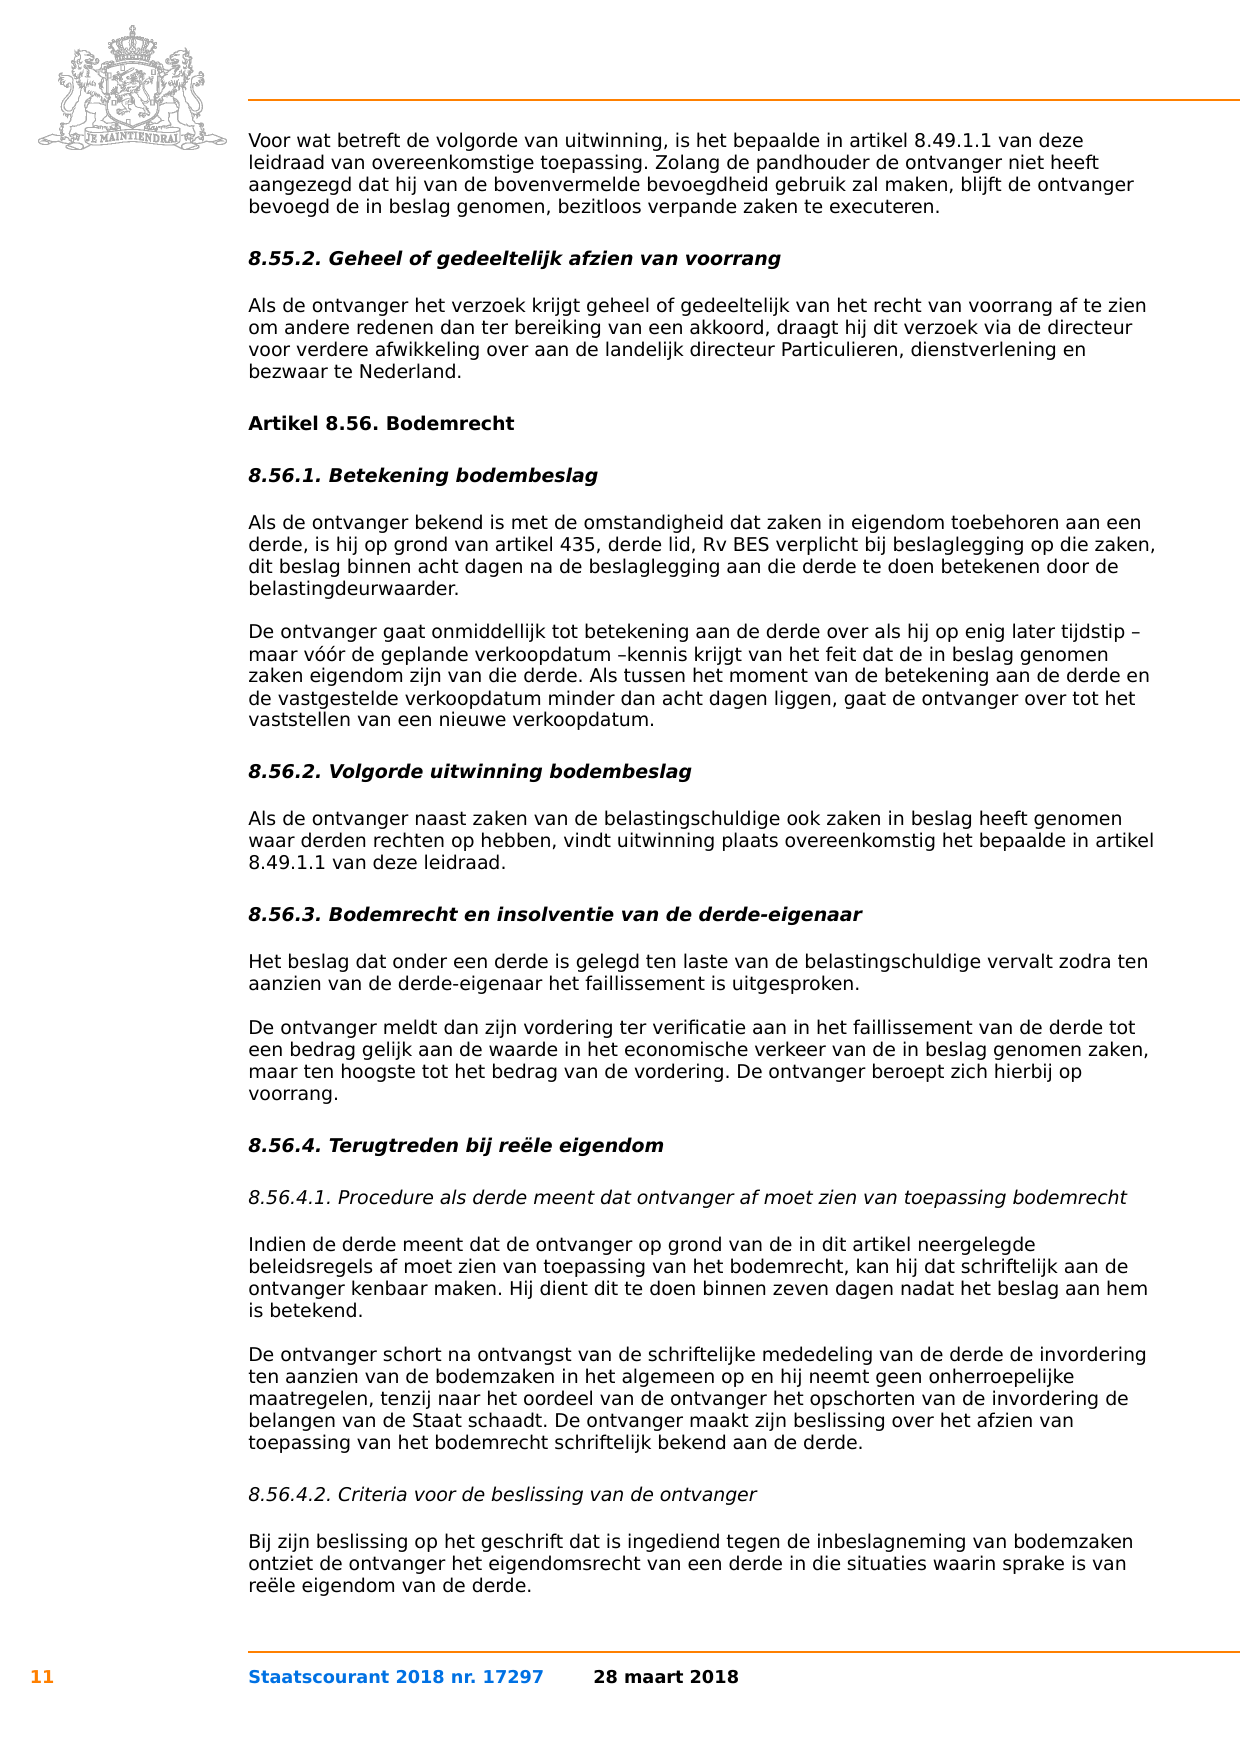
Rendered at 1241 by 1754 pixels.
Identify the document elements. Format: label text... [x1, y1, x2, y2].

text De ontvanger gaat onmiddellijk tot betekening aan de derde over als hij op enig later tijdstip – maar vóór de geplande verkoopdatum –kennis krijgt van het feit dat de in beslag genomen zaken eigendom zijn van die derde. Als tussen het moment van de betekening aan de derde en de vastgestelde verkoopdatum minder dan acht dagen liggen, gaat de ontvanger over tot het vaststellen van een nieuwe verkoopdatum. [248, 621, 1163, 731]
text Het beslag dat onder een derde is gelegd ten laste van de belastingschuldige vervalt zodra ten aanzien van de derde-eigenaar het faillissement is uitgesproken. [248, 951, 1163, 995]
text Bij zijn beslissing op het geschrift dat is ingediend tegen de inbeslagneming van bodemzaken ontziet de ontvanger het eigendomsrecht van een derde in die situaties waarin sprake is van reële eigendom van de derde. [248, 1531, 1163, 1597]
text Als de ontvanger bekend is met de omstandigheid dat zaken in eigendom toebehoren aan een derde, is hij op grond van artikel 435, derde lid, Rv BES verplicht bij beslaglegging op die zaken, dit beslag binnen acht dagen na de beslaglegging aan die derde te doen betekenen door de belastingdeurwaarder. [248, 512, 1163, 599]
subtitle 8.56.4.1. Procedure als derde meent dat ontvanger af moet zien van toepassing bodemrecht [248, 1187, 1163, 1209]
subtitle 8.56.4.2. Criteria voor de beslissing van de ontvanger [248, 1484, 1163, 1506]
subtitle 8.55.2. Geheel of gedeeltelijk afzien van voorrang [248, 248, 1163, 270]
subtitle 8.56.3. Bodemrecht en insolventie van de derde-eigenaar [248, 904, 1163, 926]
text Als de ontvanger het verzoek krijgt geheel of gedeeltelijk van het recht van voorrang af te zien om andere redenen dan ter bereiking van een akkoord, draagt hij dit verzoek via de directeur voor verdere afwikkeling over aan de landelijk directeur Particulieren, dienstverlening en bezwaar te Nederland. [248, 295, 1163, 383]
subtitle 8.56.4. Terugtreden bij reële eigendom [248, 1135, 1163, 1157]
picture [38, 25, 227, 150]
subtitle 8.56.1. Betekening bodembeslag [248, 465, 1163, 487]
subtitle Artikel 8.56. Bodemrecht [248, 413, 1163, 435]
text De ontvanger schort na ontvangst van de schriftelijke mededeling van de derde de invordering ten aanzien van de bodemzaken in het algemeen op en hij neemt geen onherroepelijke maatregelen, tenzij naar het oordeel van de ontvanger het opschorten van de invordering de belangen van de Staat schaadt. De ontvanger maakt zijn beslissing over het afzien van toepassing van het bodemrecht schriftelijk bekend aan de derde. [248, 1344, 1163, 1454]
subtitle 8.56.2. Volgorde uitwinning bodembeslag [248, 761, 1163, 783]
text Als de ontvanger naast zaken van de belastingschuldige ook zaken in beslag heeft genomen waar derden rechten op hebben, vindt uitwinning plaats overeenkomstig het bepaalde in artikel 8.49.1.1 van deze leidraad. [248, 808, 1163, 874]
text Indien de derde meent dat de ontvanger op grond van de in dit artikel neergelegde beleidsregels af moet zien van toepassing van het bodemrecht, kan hij dat schriftelijk aan de ontvanger kenbaar maken. Hij dient dit te doen binnen zeven dagen nadat het beslag aan hem is betekend. [248, 1234, 1163, 1322]
text De ontvanger meldt dan zijn vordering ter verificatie aan in het faillissement van de derde tot een bedrag gelijk aan de waarde in het economische verkeer van de in beslag genomen zaken, maar ten hoogste tot het bedrag van de vordering. De ontvanger beroept zich hierbij op voorrang. [248, 1017, 1163, 1105]
text Voor wat betreft de volgorde van uitwinning, is het bepaalde in artikel 8.49.1.1 van deze leidraad van overeenkomstige toepassing. Zolang de pandhouder de ontvanger niet heeft aangezegd dat hij van de bovenvermelde bevoegdheid gebruik zal maken, blijft de ontvanger bevoegd de in beslag genomen, bezitloos verpande zaken te executeren. [248, 130, 1163, 218]
